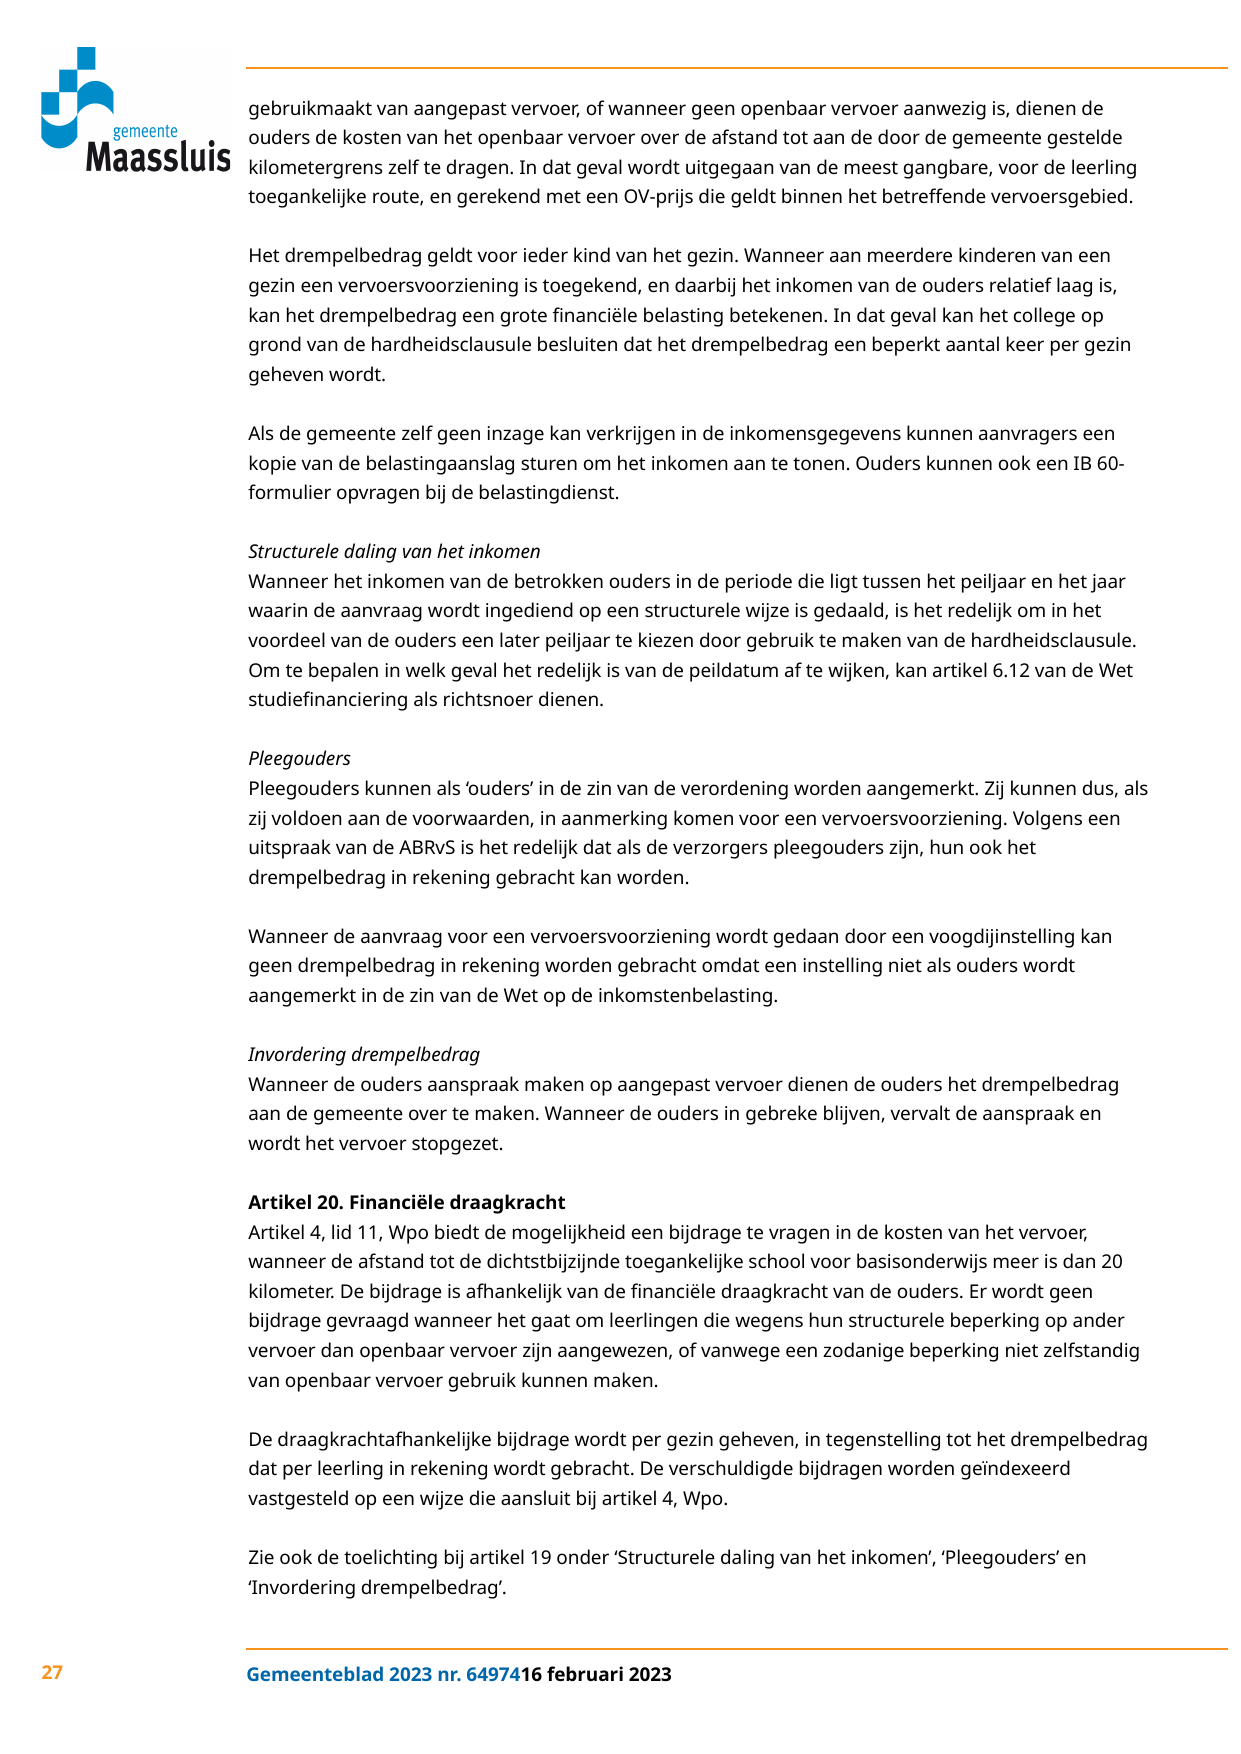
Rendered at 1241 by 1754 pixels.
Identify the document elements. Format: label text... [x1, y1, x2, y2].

text Pleegouders [248, 746, 1152, 771]
text Als de gemeente zelf geen inzage kan verkrijgen in de inkomensgegevens kunnen aanvragers een kopie van de belastingaanslag sturen om het inkomen aan te tonen. Ouders kunnen ook een IB 60-formulier opvragen bij de belastingdienst. [248, 420, 1152, 505]
text Structurele daling van het inkomen [248, 538, 1152, 564]
picture [41, 47, 77, 92]
text Het drempelbedrag geldt voor ieder kind van het gezin. Wanneer aan meerdere kinderen van een gezin een vervoersvoorziening is toegekend, en daarbij het inkomen van de ouders relatief laag is, kan het drempelbedrag een grote financiële belasting betekenen. In dat geval kan het college op grond van de hardheidsclausule besluiten dat het drempelbedrag een beperkt aantal keer per gezin geheven wordt. [248, 243, 1152, 387]
text Wanneer de ouders aanspraak maken op aangepast vervoer dienen de ouders het drempelbedrag aan de gemeente over te maken. Wanneer de ouders in gebreke blijven, vervalt de aanspraak en wordt het vervoer stopgezet. [248, 1071, 1152, 1156]
text De draagkrachtafhankelijke bijdrage wordt per gezin geheven, in tegenstelling tot het drempelbedrag dat per leerling in rekening wordt gebracht. De verschuldigde bijdragen worden geïndexeerd vastgesteld op een wijze die aansluit bij artikel 4, Wpo. [248, 1426, 1152, 1511]
text Wanneer het inkomen van de betrokken ouders in de periode die ligt tussen het peiljaar en het jaar waarin de aanvraag wordt ingediend op een structurele wijze is gedaald, is het redelijk om in het voordeel van de ouders een later peiljaar te kiezen door gebruik te maken van de hardheidsclausule. Om te bepalen in welk geval het redelijk is van de peildatum af te wijken, kan artikel 6.12 van de Wet studiefinanciering als richtsnoer dienen. [248, 568, 1152, 712]
text Artikel 20. Financiële draagkracht [248, 1189, 1152, 1215]
text gebruikmaakt van aangepast vervoer, of wanneer geen openbaar vervoer aanwezig is, dienen de ouders de kosten van het openbaar vervoer over de afstand tot aan de door de gemeente gestelde kilometergrens zelf te dragen. In dat geval wordt uitgegaan van de meest gangbare, voor de leerling toegankelijke route, en gerekend met een OV-prijs die geldt binnen het betreffende vervoersgebied. [248, 95, 1152, 209]
picture [41, 47, 231, 172]
text Invordering drempelbedrag [248, 1041, 1152, 1067]
text Pleegouders kunnen als ‘ouders’ in de zin van de verordening worden aangemerkt. Zij kunnen dus, als zij voldoen aan de voorwaarden, in aanmerking komen voor een vervoersvoorziening. Volgens een uitspraak van de ABRvS is het redelijk dat als de verzorgers pleegouders zijn, hun ook het drempelbedrag in rekening gebracht kan worden. [248, 775, 1152, 890]
text Wanneer de aanvraag voor een vervoersvoorziening wordt gedaan door een voogdijinstelling kan geen drempelbedrag in rekening worden gebracht omdat een instelling niet als ouders wordt aangemerkt in de zin van de Wet op de inkomstenbelasting. [248, 923, 1152, 1008]
text Zie ook de toelichting bij artikel 19 onder ‘Structurele daling van het inkomen’, ‘Pleegouders’ en ‘Invordering drempelbedrag’. [248, 1544, 1152, 1600]
text Artikel 4, lid 11, Wpo biedt de mogelijkheid een bijdrage te vragen in de kosten van het vervoer, wanneer de afstand tot de dichtstbijzijnde toegankelijke school voor basisonderwijs meer is dan 20 kilometer. De bijdrage is afhankelijk van de financiële draagkracht van de ouders. Er wordt geen bijdrage gevraagd wanneer het gaat om leerlingen die wegens hun structurele beperking op ander vervoer dan openbaar vervoer zijn aangewezen, of vanwege een zodanige beperking niet zelfstandig van openbaar vervoer gebruik kunnen maken. [248, 1219, 1152, 1393]
